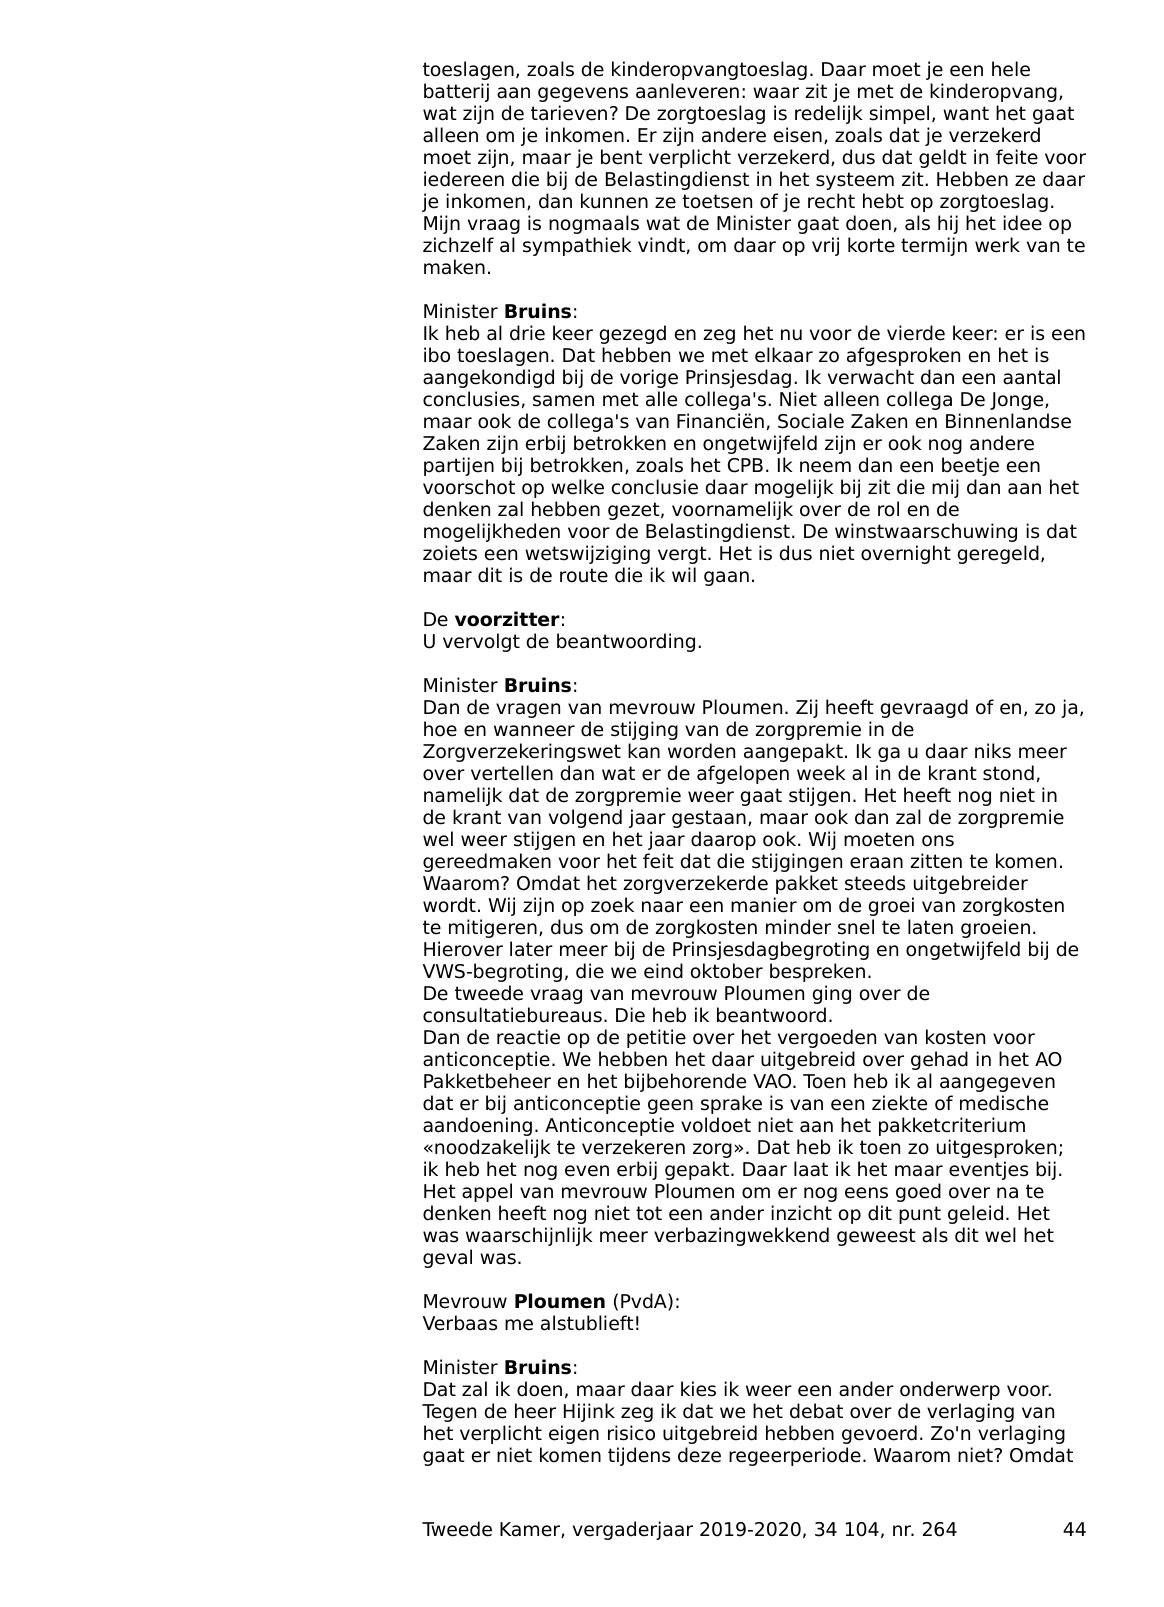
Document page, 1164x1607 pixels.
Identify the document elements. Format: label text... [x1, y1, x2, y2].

text Minister Bruins: [422, 1357, 1087, 1379]
text toeslagen, zoals de kinderopvangtoeslag. Daar moet je een hele batterij aan gegevens aanleveren: waar zit je met de kinderopvang, wat zijn de tarieven? De zorgtoeslag is redelijk simpel, want het gaat alleen om je inkomen. Er zijn andere eisen, zoals dat je verzekerd moet zijn, maar je bent verplicht verzekerd, dus dat geldt in feite voor iedereen die bij de Belastingdienst in het systeem zit. Hebben ze daar je inkomen, dan kunnen ze toetsen of je recht hebt op zorgtoeslag. Mijn vraag is nogmaals wat de Minister gaat doen, als hij het idee op zichzelf al sympathiek vindt, om daar op vrij korte termijn werk van te maken. [422, 59, 1087, 279]
text Mevrouw Ploumen (PvdA): [422, 1291, 1087, 1313]
text De voorzitter: [422, 609, 1087, 631]
text Verbaas me alstublieft! [422, 1313, 1087, 1335]
text Minister Bruins: [422, 675, 1087, 697]
text Ik heb al drie keer gezegd en zeg het nu voor de vierde keer: er is een ibo toeslagen. Dat hebben we met elkaar zo afgesproken en het is aangekondigd bij de vorige Prinsjesdag. Ik verwacht dan een aantal conclusies, samen met alle collega's. Niet alleen collega De Jonge, maar ook de collega's van Financiën, Sociale Zaken en Binnenlandse Zaken zijn erbij betrokken en ongetwijfeld zijn er ook nog andere partijen bij betrokken, zoals het CPB. Ik neem dan een beetje een voorschot op welke conclusie daar mogelijk bij zit die mij dan aan het denken zal hebben gezet, voornamelijk over de rol en de mogelijkheden voor de Belastingdienst. De winstwaarschuwing is dat zoiets een wetswijziging vergt. Het is dus niet overnight geregeld, maar dit is de route die ik wil gaan. [422, 323, 1087, 587]
text U vervolgt de beantwoording. [422, 631, 1087, 653]
text Dat zal ik doen, maar daar kies ik weer een ander onderwerp voor. [422, 1379, 1087, 1401]
text Dan de vragen van mevrouw Ploumen. Zij heeft gevraagd of en, zo ja, hoe en wanneer de stijging van de zorgpremie in de Zorgverzekeringswet kan worden aangepakt. Ik ga u daar niks meer over vertellen dan wat er de afgelopen week al in de krant stond, namelijk dat de zorgpremie weer gaat stijgen. Het heeft nog niet in de krant van volgend jaar gestaan, maar ook dan zal de zorgpremie wel weer stijgen en het jaar daarop ook. Wij moeten ons gereedmaken voor het feit dat die stijgingen eraan zitten te komen. Waarom? Omdat het zorgverzekerde pakket steeds uitgebreider wordt. Wij zijn op zoek naar een manier om de groei van zorgkosten te mitigeren, dus om de zorgkosten minder snel te laten groeien. Hierover later meer bij de Prinsjesdagbegroting en ongetwijfeld bij de VWS-begroting, die we eind oktober bespreken. [422, 697, 1087, 983]
text De tweede vraag van mevrouw Ploumen ging over de consultatiebureaus. Die heb ik beantwoord. [422, 983, 1087, 1027]
text Tegen de heer Hijink zeg ik dat we het debat over de verlaging van het verplicht eigen risico uitgebreid hebben gevoerd. Zo'n verlaging gaat er niet komen tijdens deze regeerperiode. Waarom niet? Omdat [422, 1401, 1087, 1467]
text Minister Bruins: [422, 301, 1087, 323]
text Dan de reactie op de petitie over het vergoeden van kosten voor anticonceptie. We hebben het daar uitgebreid over gehad in het AO Pakketbeheer en het bijbehorende VAO. Toen heb ik al aangegeven dat er bij anticonceptie geen sprake is van een ziekte of medische aandoening. Anticonceptie voldoet niet aan het pakketcriterium «noodzakelijk te verzekeren zorg». Dat heb ik toen zo uitgesproken; ik heb het nog even erbij gepakt. Daar laat ik het maar eventjes bij. Het appel van mevrouw Ploumen om er nog eens goed over na te denken heeft nog niet tot een ander inzicht op dit punt geleid. Het was waarschijnlijk meer verbazingwekkend geweest als dit wel het geval was. [422, 1027, 1087, 1268]
